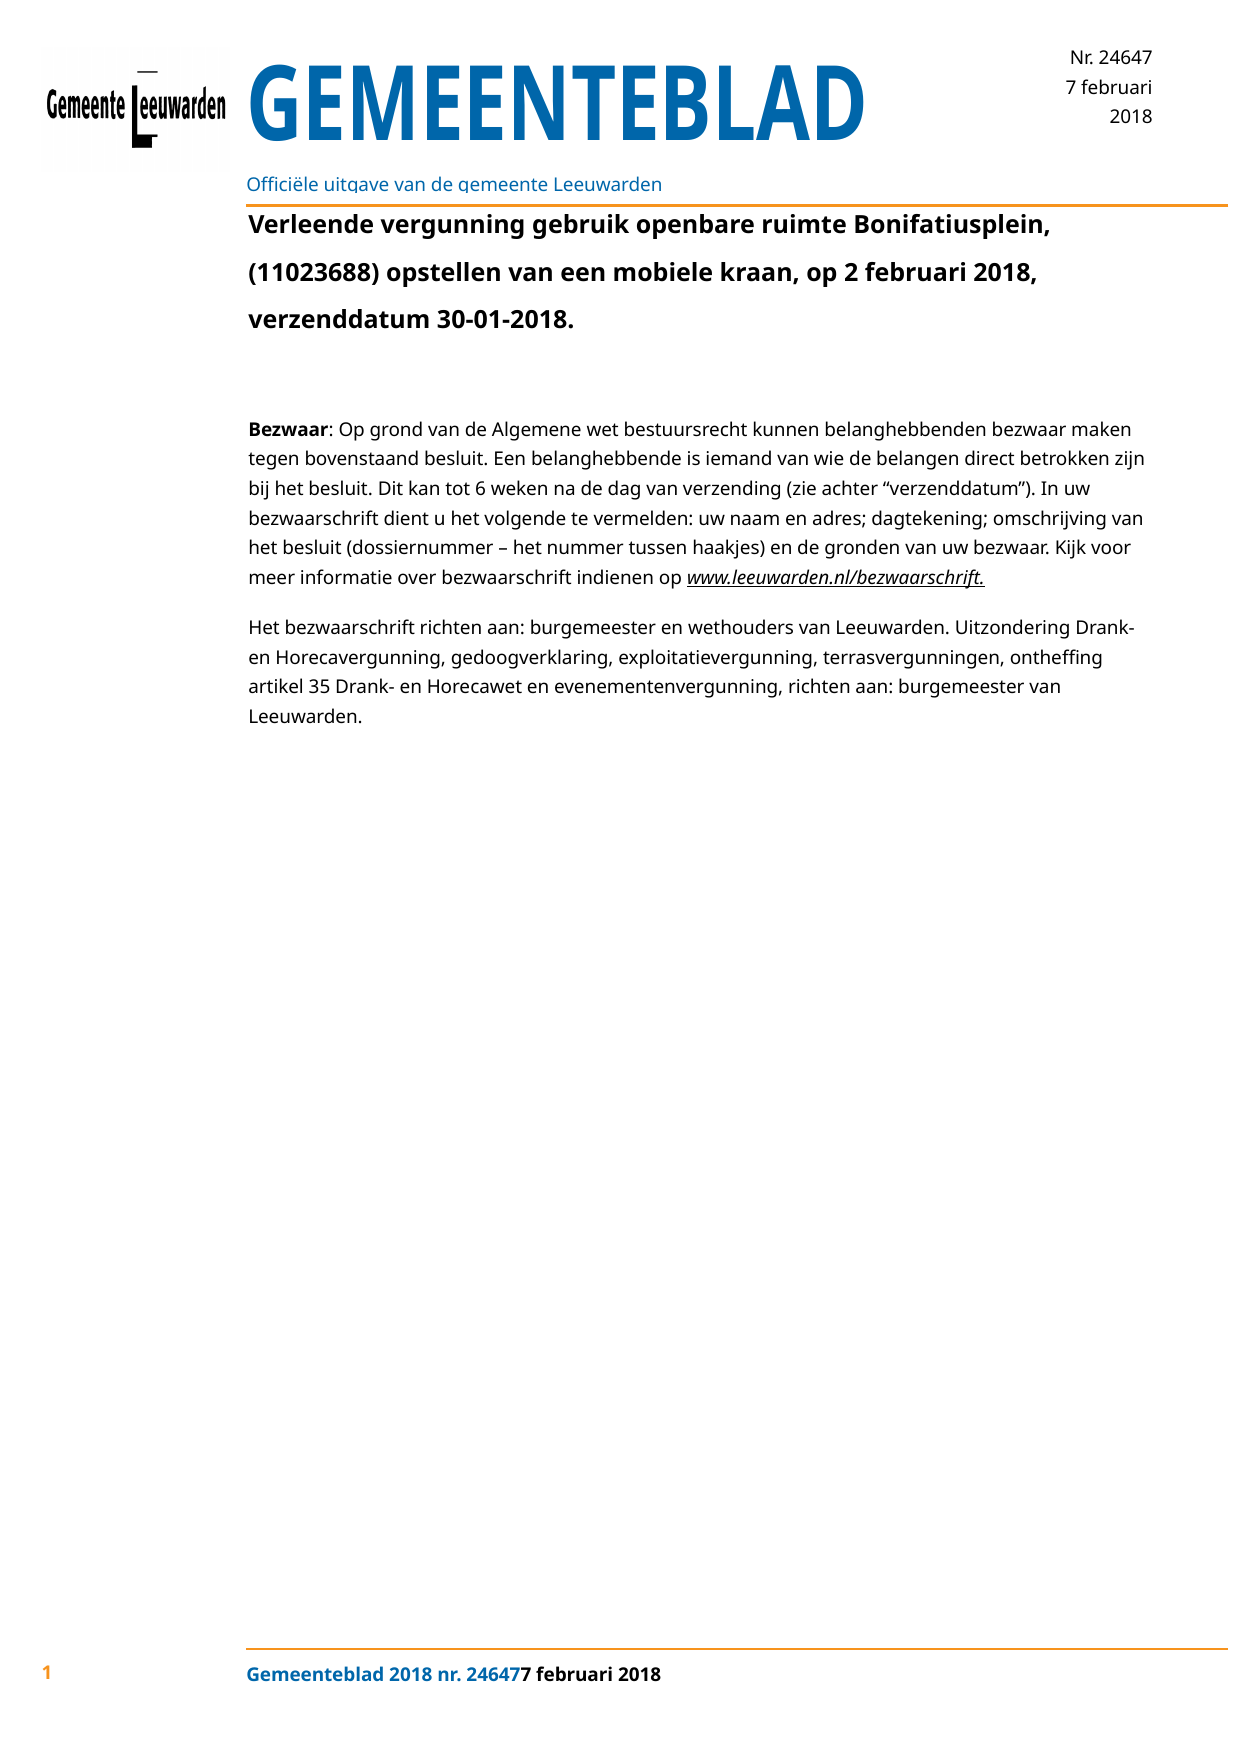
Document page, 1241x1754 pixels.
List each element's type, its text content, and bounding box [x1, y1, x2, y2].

text Bezwaar: Op grond van de Algemene wet bestuursrecht kunnen belanghebbenden bezwaar maken tegen bovenstaand besluit. Een belanghebbende is iemand van wie de belangen direct betrokken zijn bij het besluit. Dit kan tot 6 weken na de dag van verzending (zie achter “verzenddatum”). In uw bezwaarschrift dient u het volgende te vermelden: uw naam en adres; dagtekening; omschrijving van het besluit (dossiernummer – het nummer tussen haakjes) en de gronden van uw bezwaar. Kijk voor meer informatie over bezwaarschrift indienen op www.leeuwarden.nl/bezwaarschrift. [248, 416, 1152, 589]
picture [41, 47, 231, 172]
text Het bezwaarschrift richten aan: burgemeester en wethouders van Leeuwarden. Uitzondering Drank- en Horecavergunning, gedoogverklaring, exploitatievergunning, terrasvergunningen, ontheffing artikel 35 Drank- en Horecawet en evenementenvergunning, richten aan: burgemeester van Leeuwarden. [248, 614, 1152, 729]
text Verleende vergunning gebruik openbare ruimte Bonifatiusplein, (11023688) opstellen van een mobiele kraan, op 2 februari 2018, verzenddatum 30-01-2018. [248, 207, 1152, 336]
